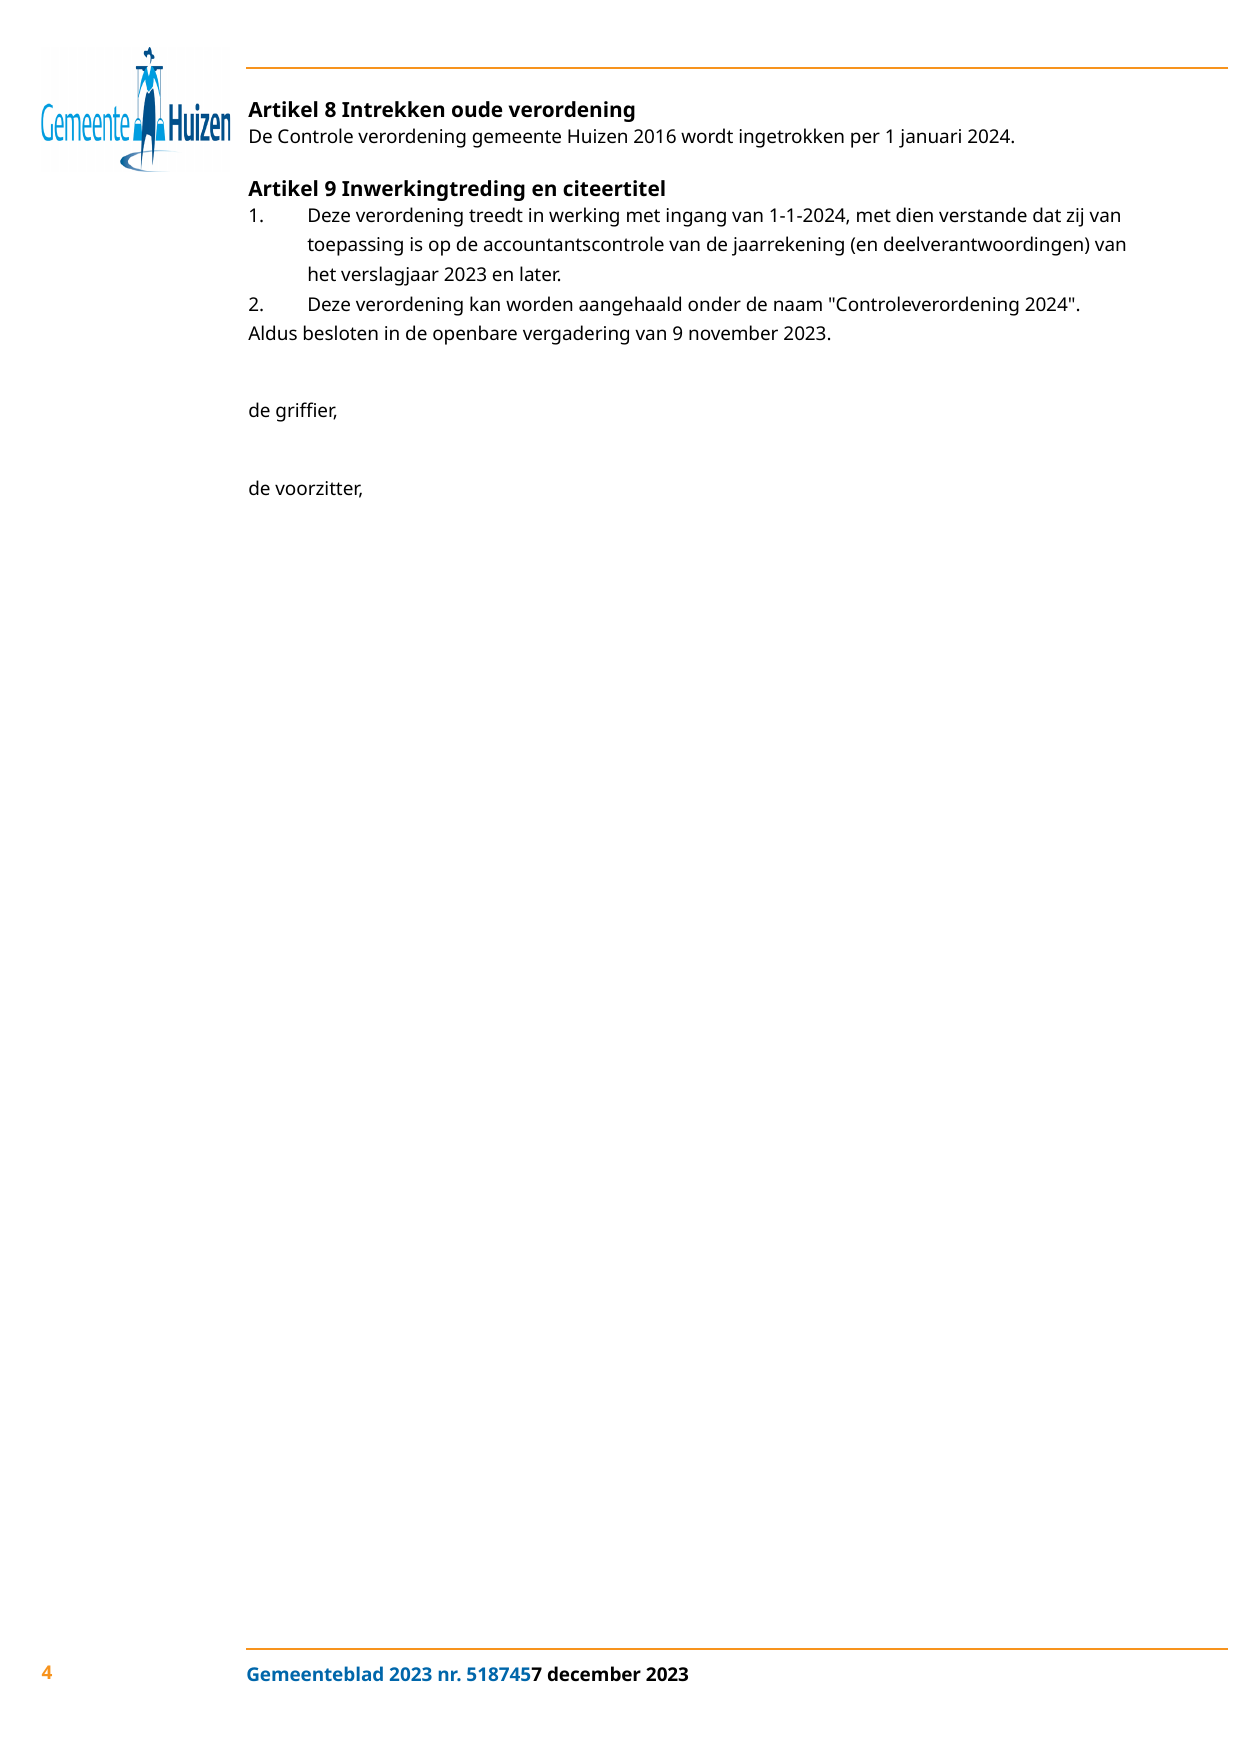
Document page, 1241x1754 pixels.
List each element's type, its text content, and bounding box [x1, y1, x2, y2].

text Artikel 8 Intrekken oude verordening [248, 95, 1152, 123]
text de griffier, [248, 398, 1152, 423]
text Artikel 9 Inwerkingtreding en citeertitel [248, 174, 1152, 202]
text de voorzitter, [248, 475, 1152, 501]
list Deze verordening treedt in werking met ingang van 1-1-2024, met dien verstande dat zij van toepassing is op de accountantscontrole van de jaarrekening (en deelverantwoordingen) van het verslagjaar 2023 en later. [248, 202, 1152, 287]
text De Controle verordening gemeente Huizen 2016 wordt ingetrokken per 1 januari 2024. [248, 123, 1152, 149]
list Deze verordening kan worden aangehaald onder de naam "Controleverordening 2024". [248, 291, 1152, 317]
text Aldus besloten in de openbare vergadering van 9 november 2023. [248, 320, 1152, 346]
picture [41, 47, 231, 172]
